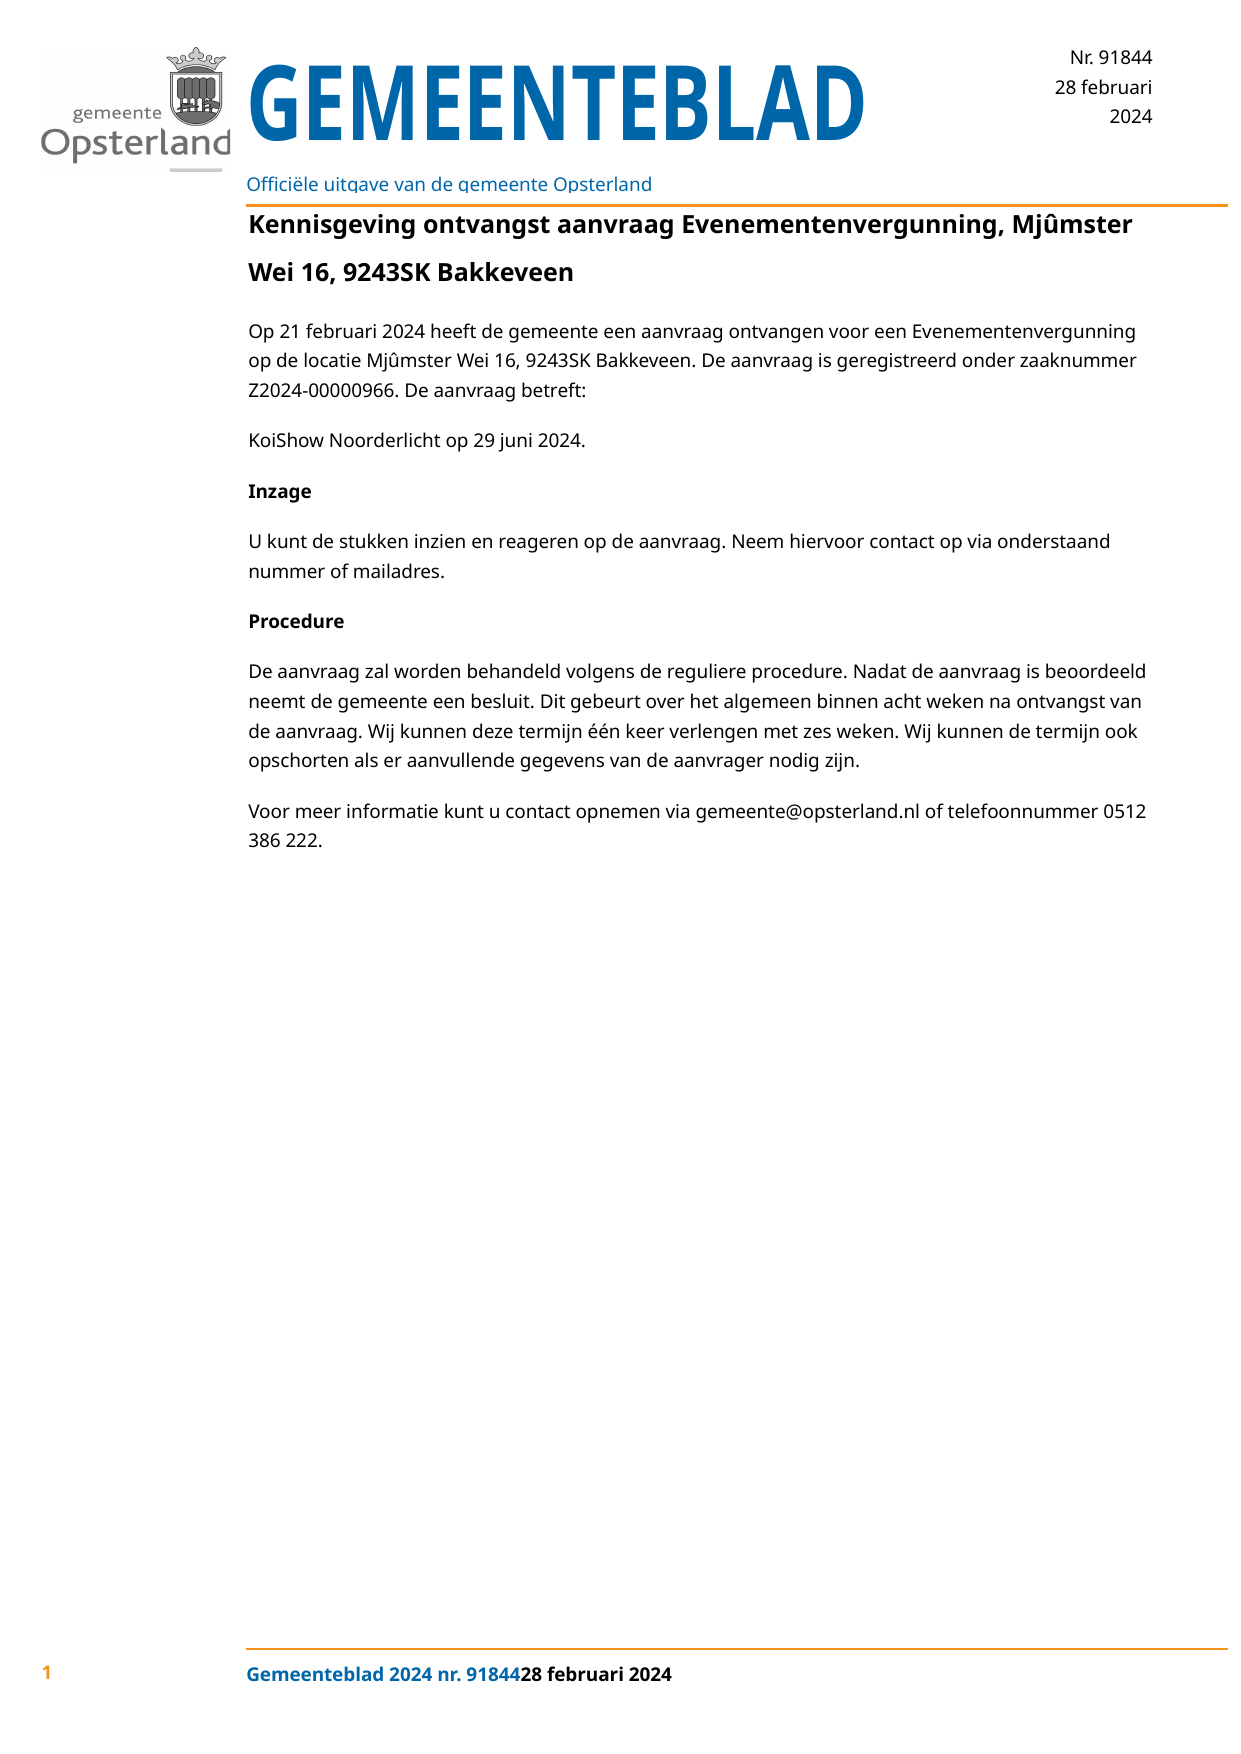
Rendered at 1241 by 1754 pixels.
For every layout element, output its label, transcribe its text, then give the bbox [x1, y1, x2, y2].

text Procedure [248, 608, 1152, 634]
text De aanvraag zal worden behandeld volgens de reguliere procedure. Nadat de aanvraag is beoordeeld neemt de gemeente een besluit. Dit gebeurt over het algemeen binnen acht weken na ontvangst van de aanvraag. Wij kunnen deze termijn één keer verlengen met zes weken. Wij kunnen de termijn ook opschorten als er aanvullende gegevens van de aanvrager nodig zijn. [248, 659, 1152, 773]
text Op 21 februari 2024 heeft de gemeente een aanvraag ontvangen voor een Evenementenvergunning op de locatie Mjûmster Wei 16, 9243SK Bakkeveen. De aanvraag is geregistreerd onder zaaknummer Z2024-00000966. De aanvraag betreft: [248, 318, 1152, 403]
text Kennisgeving ontvangst aanvraag Evenementenvergunning, Mjûmster Wei 16, 9243SK Bakkeveen [248, 207, 1152, 288]
picture [41, 47, 231, 172]
text U kunt de stukken inzien en reageren op de aanvraag. Neem hiervoor contact op via onderstaand nummer of mailadres. [248, 528, 1152, 584]
text Voor meer informatie kunt u contact opnemen via gemeente@opsterland.nl of telefoonnummer 0512 386 222. [248, 798, 1152, 853]
text KoiShow Noorderlicht op 29 juni 2024. [248, 427, 1152, 453]
text Inzage [248, 478, 1152, 504]
